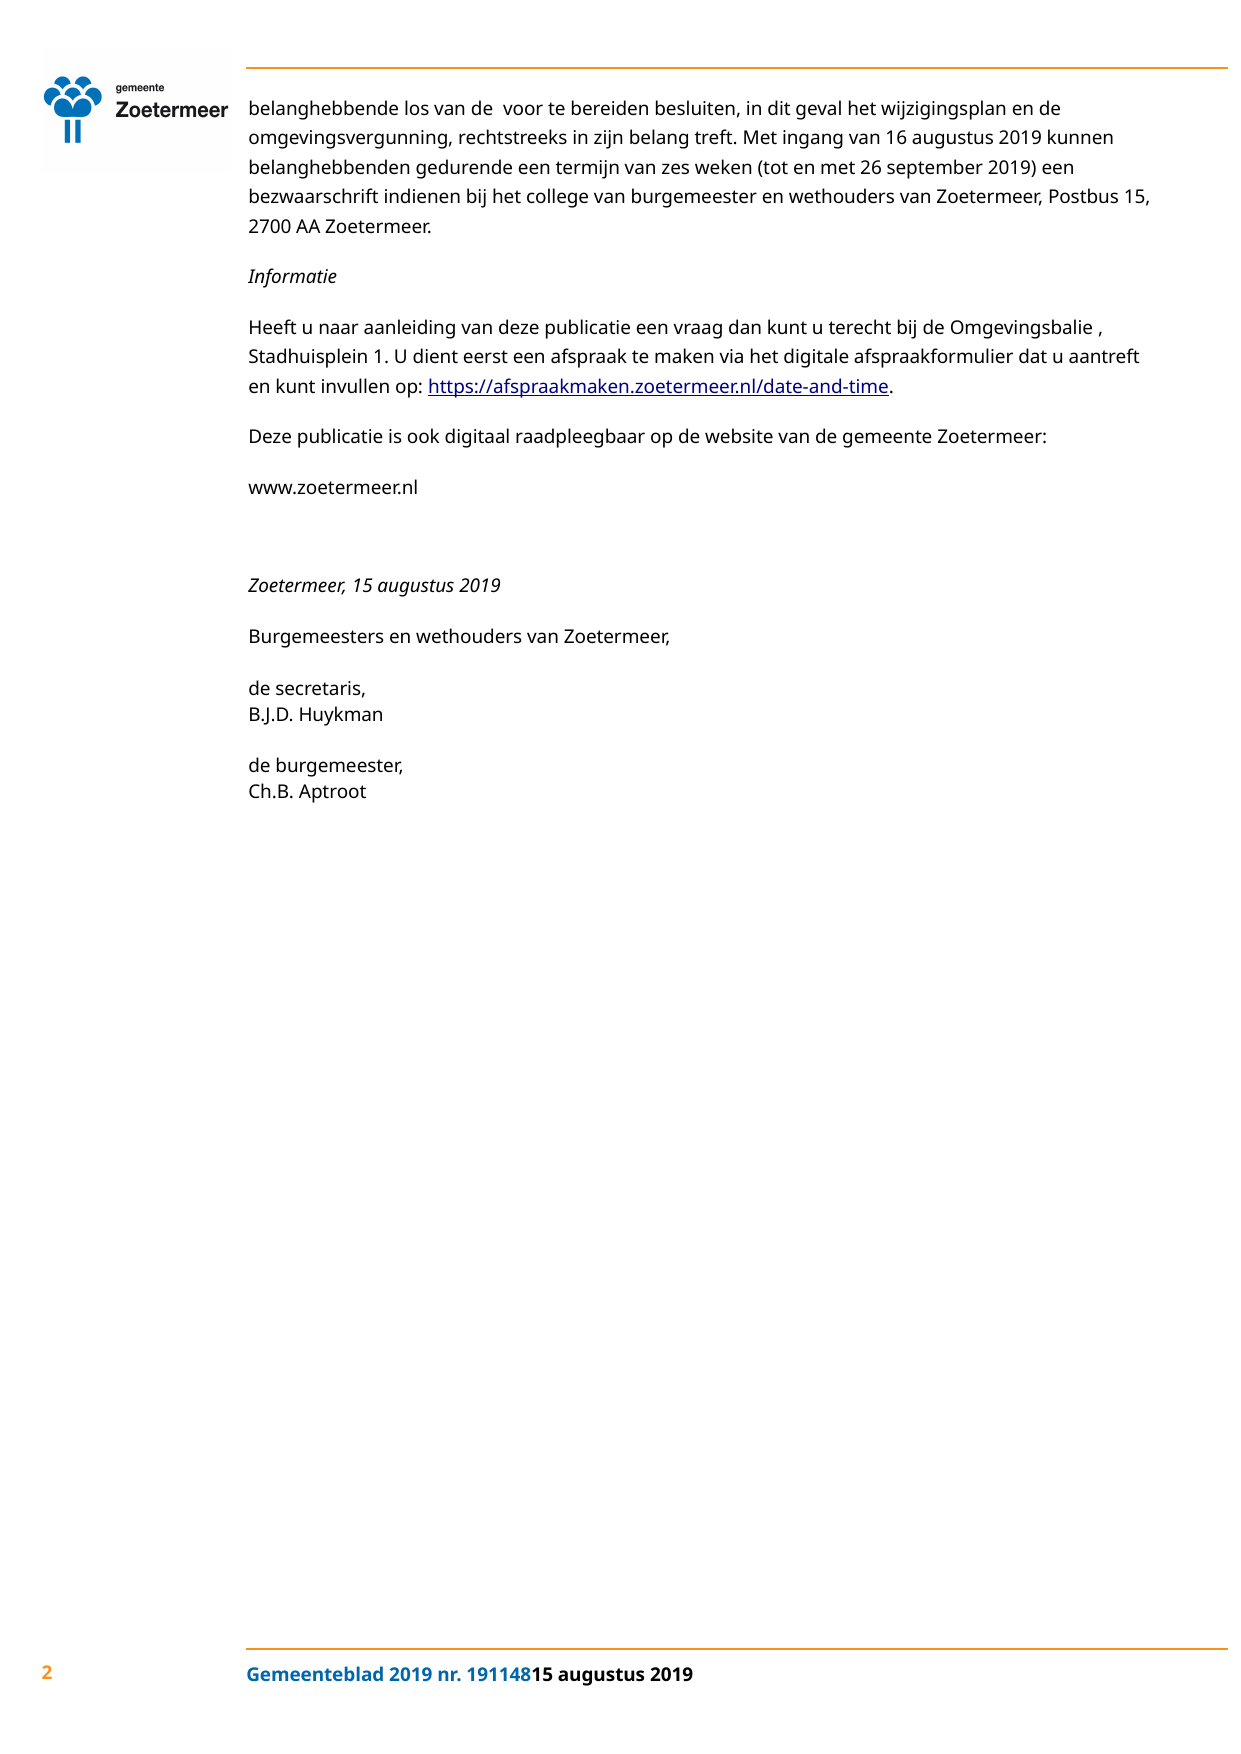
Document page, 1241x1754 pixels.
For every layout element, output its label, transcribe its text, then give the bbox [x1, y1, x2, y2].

text belanghebbende los van de voor te bereiden besluiten, in dit geval het wijzigingsplan en de omgevingsvergunning, rechtstreeks in zijn belang treft. Met ingang van 16 augustus 2019 kunnen belanghebbenden gedurende een termijn van zes weken (tot en met 26 september 2019) een bezwaarschrift indienen bij het college van burgemeester en wethouders van Zoetermeer, Postbus 15, 2700 AA Zoetermeer. [248, 95, 1152, 239]
text Zoetermeer, 15 augustus 2019 [248, 572, 1152, 598]
text B.J.D. Huykman [248, 701, 1152, 727]
text Burgemeesters en wethouders van Zoetermeer, [248, 624, 1152, 649]
text Deze publicatie is ook digitaal raadpleegbaar op de website van de gemeente Zoetermeer: [248, 423, 1152, 449]
text de burgemeester, [248, 752, 1152, 778]
text Heeft u naar aanleiding van deze publicatie een vraag dan kunt u terecht bij de Omgevingsbalie , Stadhuisplein 1. U dient eerst een afspraak te maken via het digitale afspraakformulier dat u aantreft en kunt invullen op: https://afspraakmaken.zoetermeer.nl/date-and-time. [248, 314, 1152, 399]
text www.zoetermeer.nl [248, 474, 1152, 500]
text Informatie [248, 263, 1152, 289]
picture [41, 47, 231, 172]
text de secretaris, [248, 675, 1152, 701]
text Ch.B. Aptroot [248, 778, 1152, 804]
